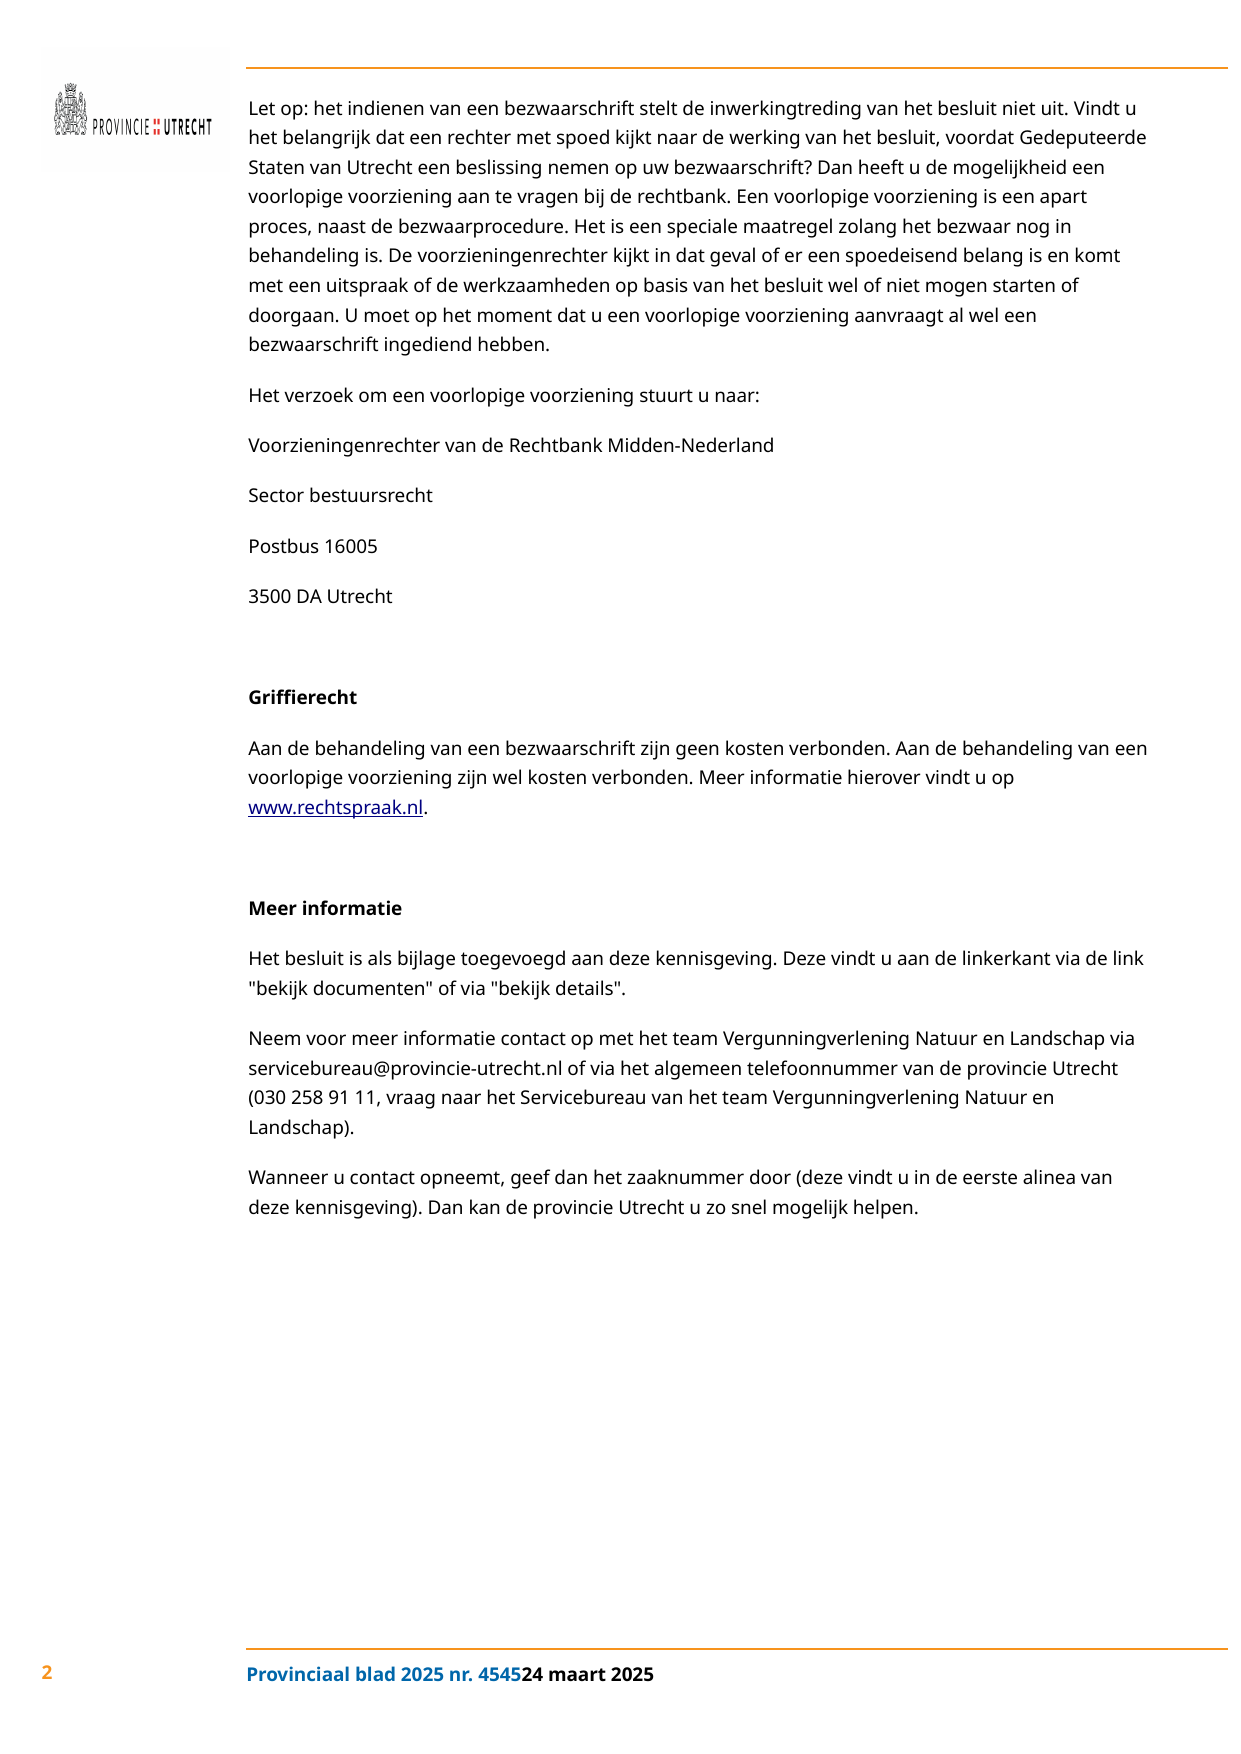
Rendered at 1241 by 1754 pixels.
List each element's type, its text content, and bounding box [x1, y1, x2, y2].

text Griffierecht [248, 684, 1152, 710]
text Het verzoek om een voorlopige voorziening stuurt u naar: [248, 382, 1152, 408]
text Neem voor meer informatie contact op met het team Vergunningverlening Natuur en Landschap via servicebureau@provincie-utrecht.nl of via het algemeen telefoonnummer van de provincie Utrecht (030 258 91 11, vraag naar het Servicebureau van het team Vergunningverlening Natuur en Landschap). [248, 1025, 1152, 1140]
text Het besluit is als bijlage toegevoegd aan deze kennisgeving. Deze vindt u aan de linkerkant via de link "bekijk documenten" of via "bekijk details". [248, 945, 1152, 1001]
picture [41, 47, 231, 172]
text Meer informatie [248, 895, 1152, 921]
text Let op: het indienen van een bezwaarschrift stelt de inwerkingtreding van het besluit niet uit. Vindt u het belangrijk dat een rechter met spoed kijkt naar de werking van het besluit, voordat Gedeputeerde Staten van Utrecht een beslissing nemen op uw bezwaarschrift? Dan heeft u de mogelijkheid een voorlopige voorziening aan te vragen bij de rechtbank. Een voorlopige voorziening is een apart proces, naast de bezwaarprocedure. Het is een speciale maatregel zolang het bezwaar nog in behandeling is. De voorzieningenrechter kijkt in dat geval of er een spoedeisend belang is en komt met een uitspraak of de werkzaamheden op basis van het besluit wel of niet mogen starten of doorgaan. U moet op het moment dat u een voorlopige voorziening aanvraagt al wel een bezwaarschrift ingediend hebben. [248, 95, 1152, 357]
text Sector bestuursrecht [248, 483, 1152, 508]
text Postbus 16005 [248, 533, 1152, 559]
text Voorzieningenrechter van de Rechtbank Midden-Nederland [248, 432, 1152, 458]
text 3500 DA Utrecht [248, 583, 1152, 609]
text Wanneer u contact opneemt, geef dan het zaaknummer door (deze vindt u in de eerste alinea van deze kennisgeving). Dan kan de provincie Utrecht u zo snel mogelijk helpen. [248, 1164, 1152, 1220]
text Aan de behandeling van een bezwaarschrift zijn geen kosten verbonden. Aan de behandeling van een voorlopige voorziening zijn wel kosten verbonden. Meer informatie hierover vindt u op www.rechtspraak.nl. [248, 735, 1152, 820]
